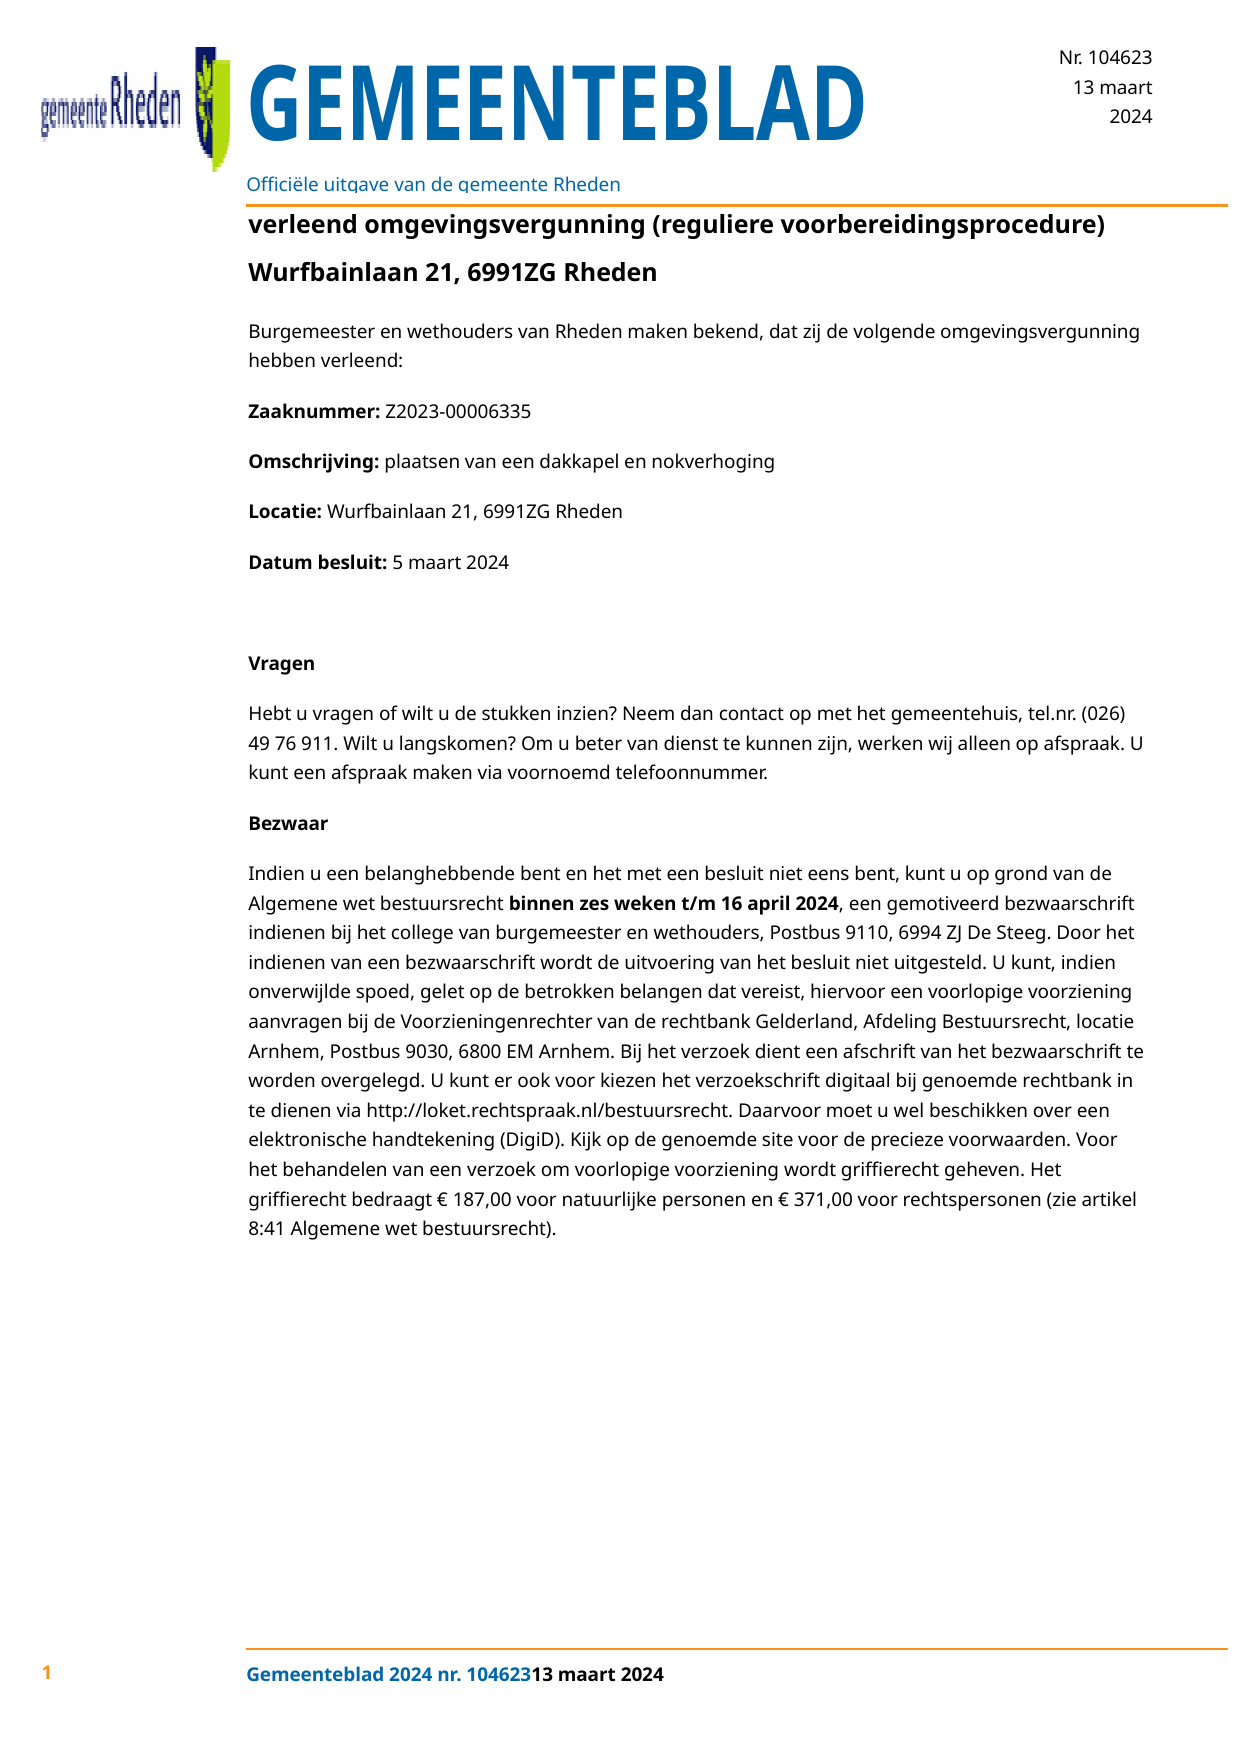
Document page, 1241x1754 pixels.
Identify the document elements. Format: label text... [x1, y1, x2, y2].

text Bezwaar [248, 810, 1152, 836]
text Datum besluit: 5 maart 2024 [248, 549, 1152, 575]
text verleend omgevingsvergunning (reguliere voorbereidingsprocedure) Wurfbainlaan 21, 6991ZG Rheden [248, 207, 1152, 288]
text Indien u een belanghebbende bent en het met een besluit niet eens bent, kunt u op grond van de Algemene wet bestuursrecht binnen zes weken t/m 16 april 2024, een gemotiveerd bezwaarschrift indienen bij het college van burgemeester en wethouders, Postbus 9110, 6994 ZJ De Steeg. Door het indienen van een bezwaarschrift wordt de uitvoering van het besluit niet uitgesteld. U kunt, indien onverwijlde spoed, gelet op de betrokken belangen dat vereist, hiervoor een voorlopige voorziening aanvragen bij de Voorzieningenrechter van de rechtbank Gelderland, Afdeling Bestuursrecht, locatie Arnhem, Postbus 9030, 6800 EM Arnhem. Bij het verzoek dient een afschrift van het bezwaarschrift te worden overgelegd. U kunt er ook voor kiezen het verzoekschrift digitaal bij genoemde rechtbank in te dienen via http://loket.rechtspraak.nl/bestuursrecht. Daarvoor moet u wel beschikken over een elektronische handtekening (DigiD). Kijk op de genoemde site voor de precieze voorwaarden. Voor het behandelen van een verzoek om voorlopige voorziening wordt griffierecht geheven. Het griffierecht bedraagt € 187,00 voor natuurlijke personen en € 371,00 voor rechtspersonen (zie artikel 8:41 Algemene wet bestuursrecht). [248, 860, 1152, 1241]
text Burgemeester en wethouders van Rheden maken bekend, dat zij de volgende omgevingsvergunning hebben verleend: [248, 318, 1152, 373]
text Zaaknummer: Z2023-00006335 [248, 398, 1152, 424]
picture [41, 47, 231, 172]
text Omschrijving: plaatsen van een dakkapel en nokverhoging [248, 448, 1152, 474]
text Vragen [248, 650, 1152, 676]
text Locatie: Wurfbainlaan 21, 6991ZG Rheden [248, 499, 1152, 524]
text Hebt u vragen of wilt u de stukken inzien? Neem dan contact op met het gemeentehuis, tel.nr. (026) 49 76 911. Wilt u langskomen? Om u beter van dienst te kunnen zijn, werken wij alleen op afspraak. U kunt een afspraak maken via voornoemd telefoonnummer. [248, 700, 1152, 785]
